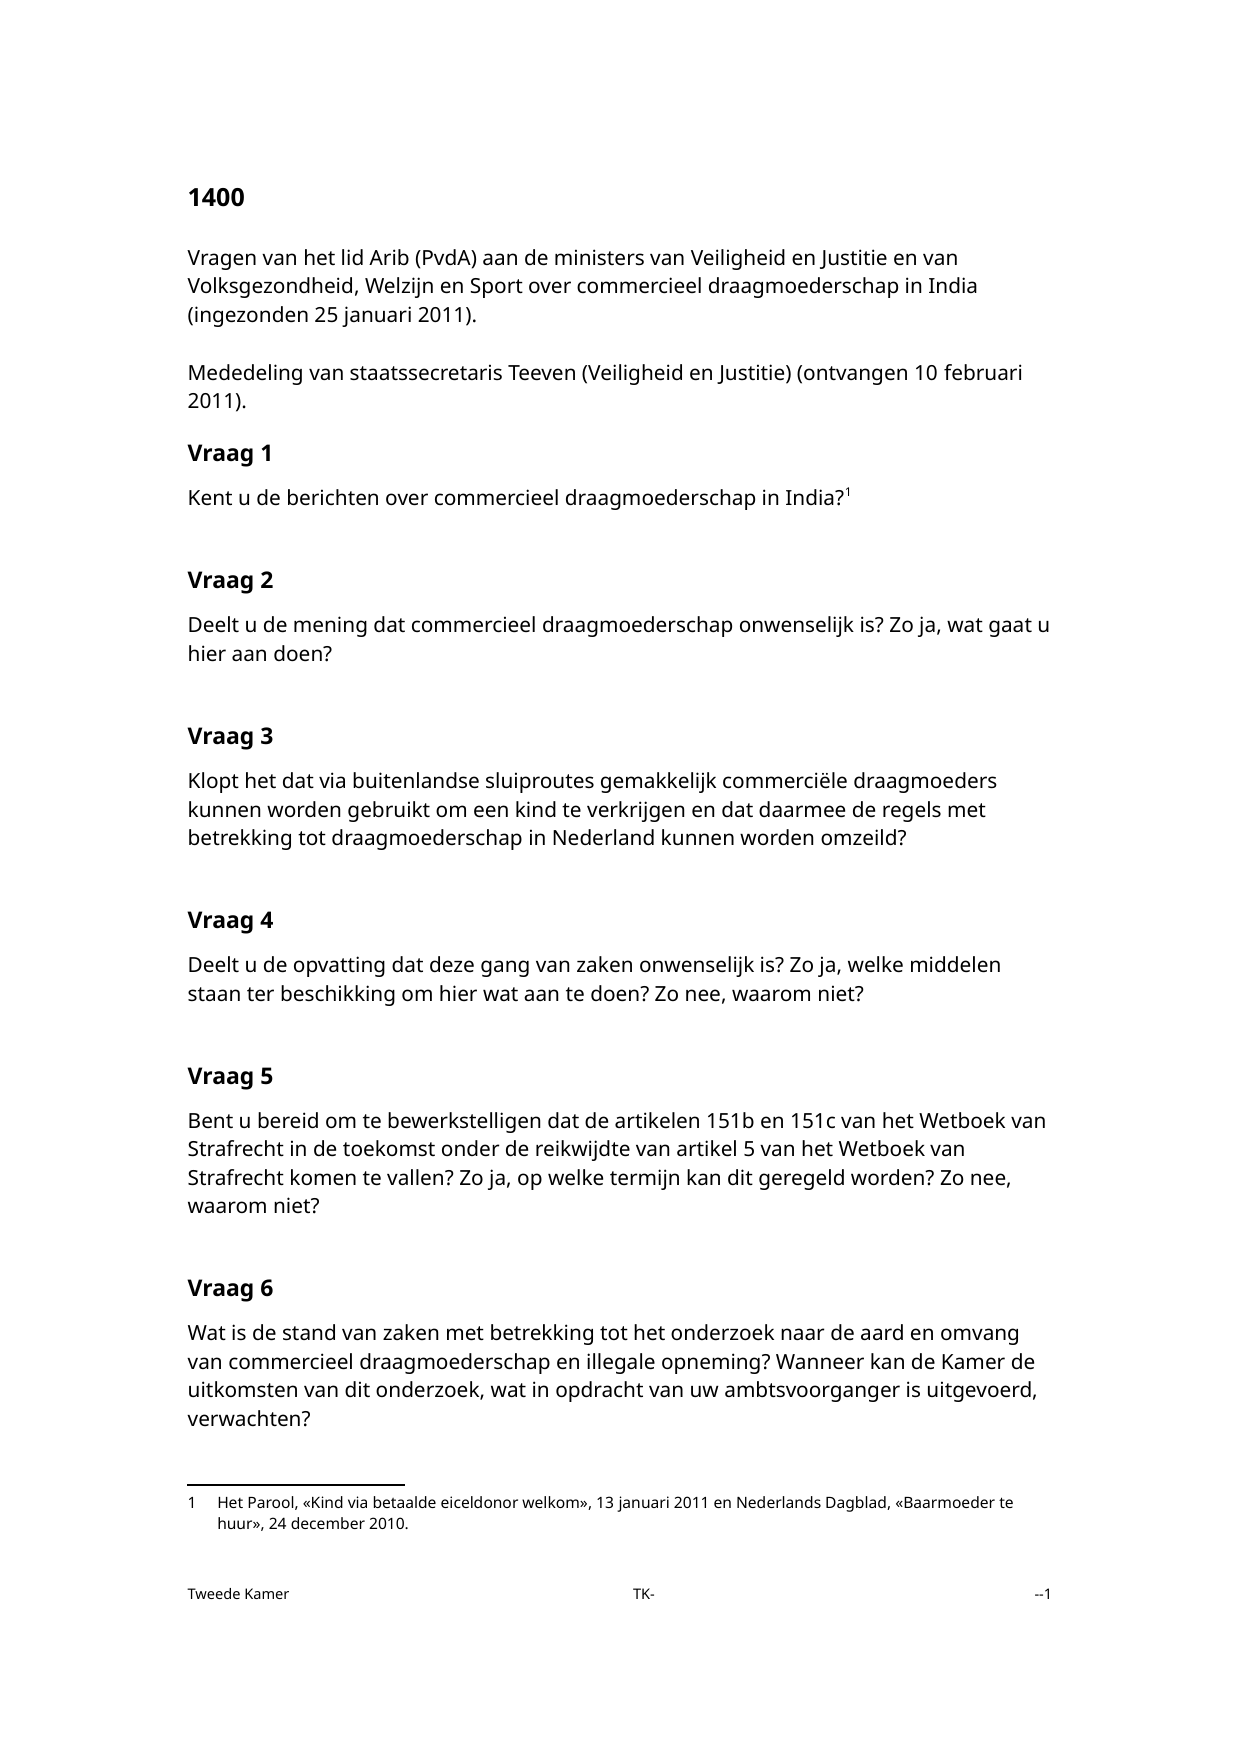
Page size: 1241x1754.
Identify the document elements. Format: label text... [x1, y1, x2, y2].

subtitle Vraag 1 [187, 437, 1053, 468]
text Bent u bereid om te bewerkstelligen dat de artikelen 151b en 151c van het Wetboek van Strafrecht in de toekomst onder de reikwijdte van artikel 5 van het Wetboek van Strafrecht komen te vallen? Zo ja, op welke termijn kan dit geregeld worden? Zo nee, waarom niet? [187, 1106, 1053, 1220]
text Wat is de stand van zaken met betrekking tot het onderzoek naar de aard en omvang van commercieel draagmoederschap en illegale opneming? Wanneer kan de Kamer de uitkomsten van dit onderzoek, wat in opdracht van uw ambtsvoorganger is uitgevoerd, verwachten? [187, 1318, 1053, 1432]
subtitle Vraag 2 [187, 564, 1053, 596]
text Deelt u de mening dat commercieel draagmoederschap onwenselijk is? Zo ja, wat gaat u hier aan doen? [187, 611, 1053, 667]
text Mededeling van staatssecretaris Teeven (Veiligheid en Justitie) (ontvangen 10 februari 2011). [187, 358, 1053, 415]
subtitle Vraag 4 [187, 904, 1053, 935]
text 1400 [187, 179, 1053, 213]
text Deelt u de opvatting dat deze gang van zaken onwenselijk is? Zo ja, welke middelen staan ter beschikking om hier wat aan te doen? Zo nee, waarom niet? [187, 950, 1053, 1007]
text Kent u de berichten over commercieel draagmoederschap in India? [187, 483, 1053, 512]
subtitle Vraag 3 [187, 720, 1053, 751]
subtitle Vraag 6 [187, 1272, 1053, 1303]
text Het Parool, «Kind via betaalde eiceldonor welkom», 13 januari 2011 en Nederlands Dagblad, «Baarmoeder te huur», 24 december 2010. [187, 1477, 1053, 1534]
text Klopt het dat via buitenlandse sluiproutes gemakkelijk commerciële draagmoeders kunnen worden gebruikt om een kind te verkrijgen en dat daarmee de regels met betrekking tot draagmoederschap in Nederland kunnen worden omzeild? [187, 766, 1053, 852]
text Vragen van het lid Arib (PvdA) aan de ministers van Veiligheid en Justitie en van Volksgezondheid, Welzijn en Sport over commercieel draagmoederschap in India (ingezonden 25 januari 2011). [187, 243, 1053, 328]
subtitle Vraag 5 [187, 1060, 1053, 1091]
